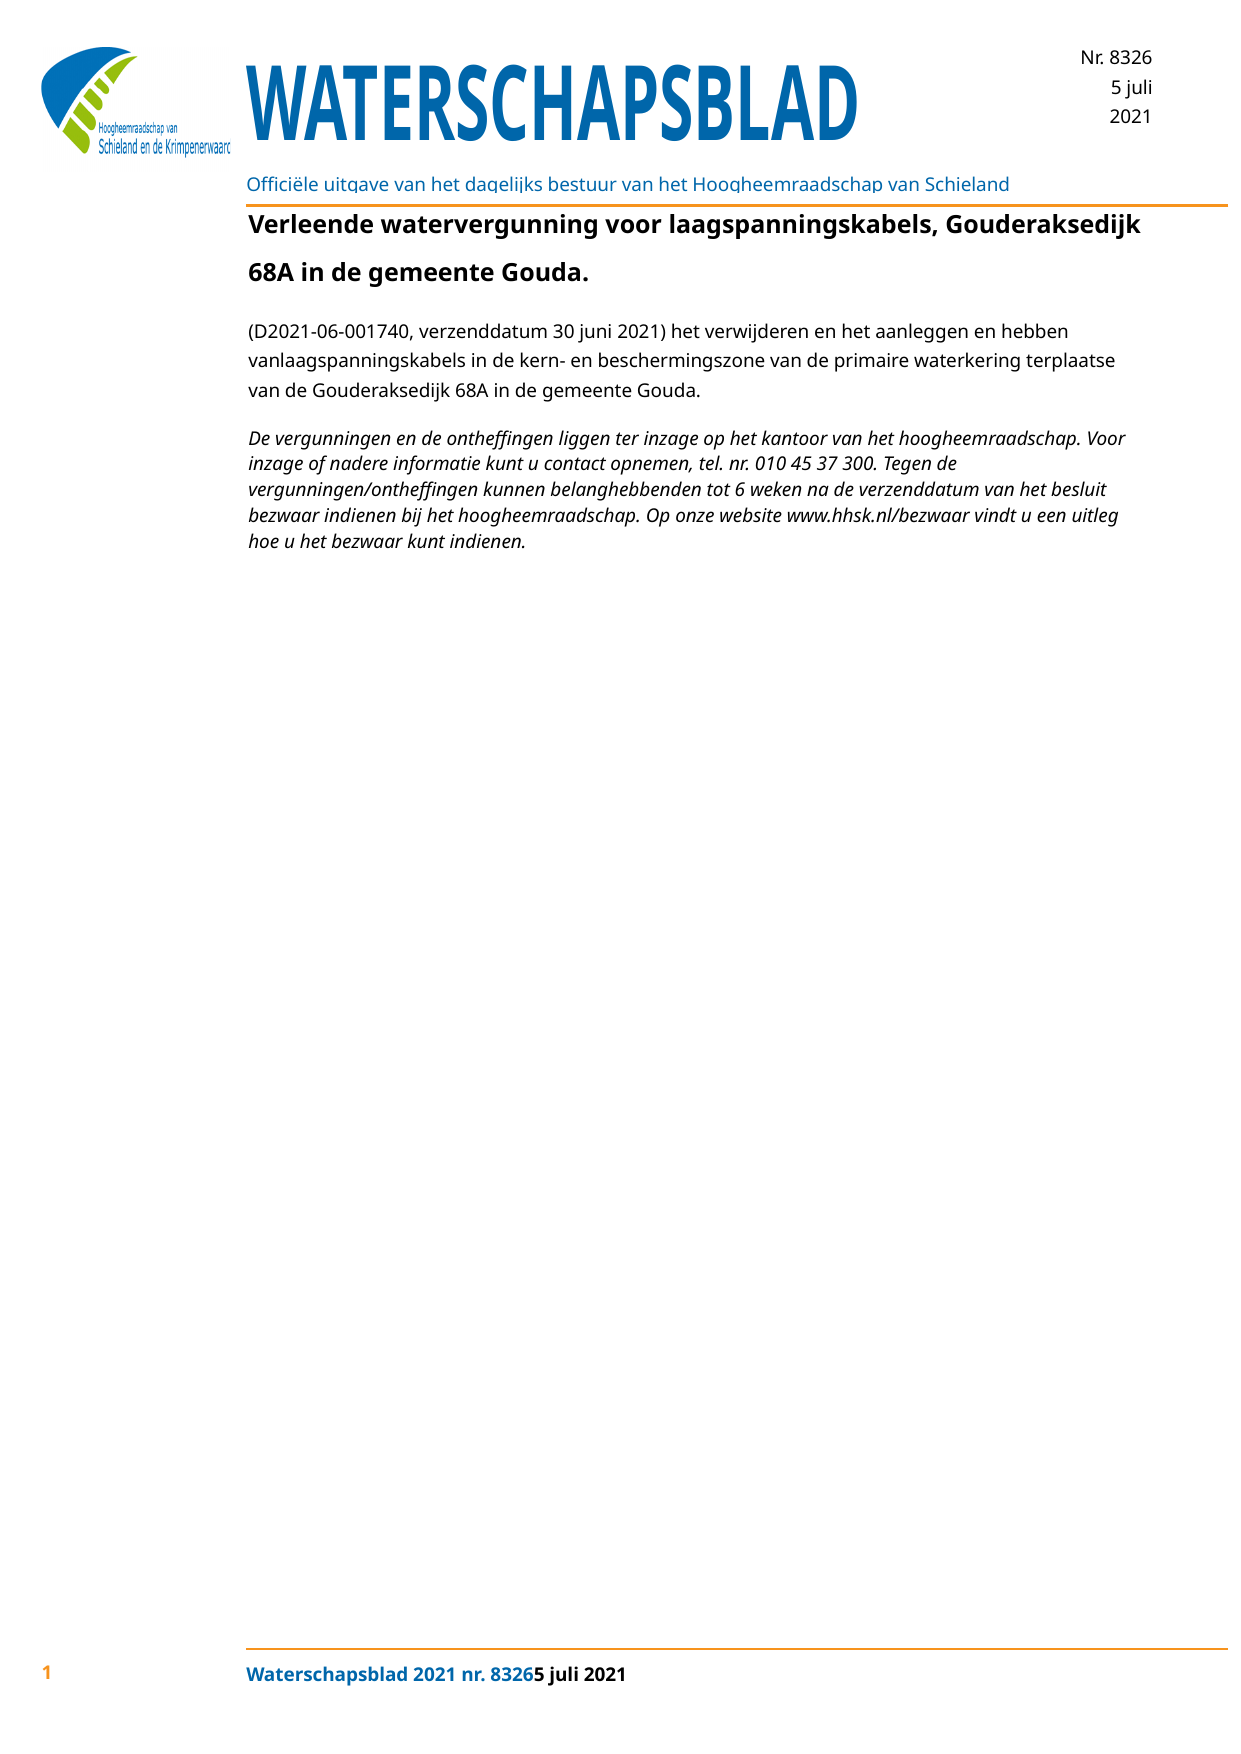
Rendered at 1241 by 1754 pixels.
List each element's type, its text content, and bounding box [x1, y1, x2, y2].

text (D2021-06-001740, verzenddatum 30 juni 2021) het verwijderen en het aanleggen en hebben vanlaagspanningskabels in de kern- en beschermingszone van de primaire waterkering terplaatse van de Gouderaksedijk 68A in de gemeente Gouda. [248, 318, 1152, 403]
text De vergunningen en de ontheffingen liggen ter inzage op het kantoor van het hoogheemraadschap. Voor inzage of nadere informatie kunt u contact opnemen, tel. nr. 010 45 37 300. Tegen de vergunningen/ontheffingen kunnen belanghebbenden tot 6 weken na de verzenddatum van het besluit bezwaar indienen bij het hoogheemraadschap. Op onze website www.hhsk.nl/bezwaar vindt u een uitleg hoe u het bezwaar kunt indienen. [248, 425, 1152, 553]
text Verleende watervergunning voor laagspanningskabels, Gouderaksedijk 68A in de gemeente Gouda. [248, 207, 1152, 288]
picture [41, 47, 231, 172]
